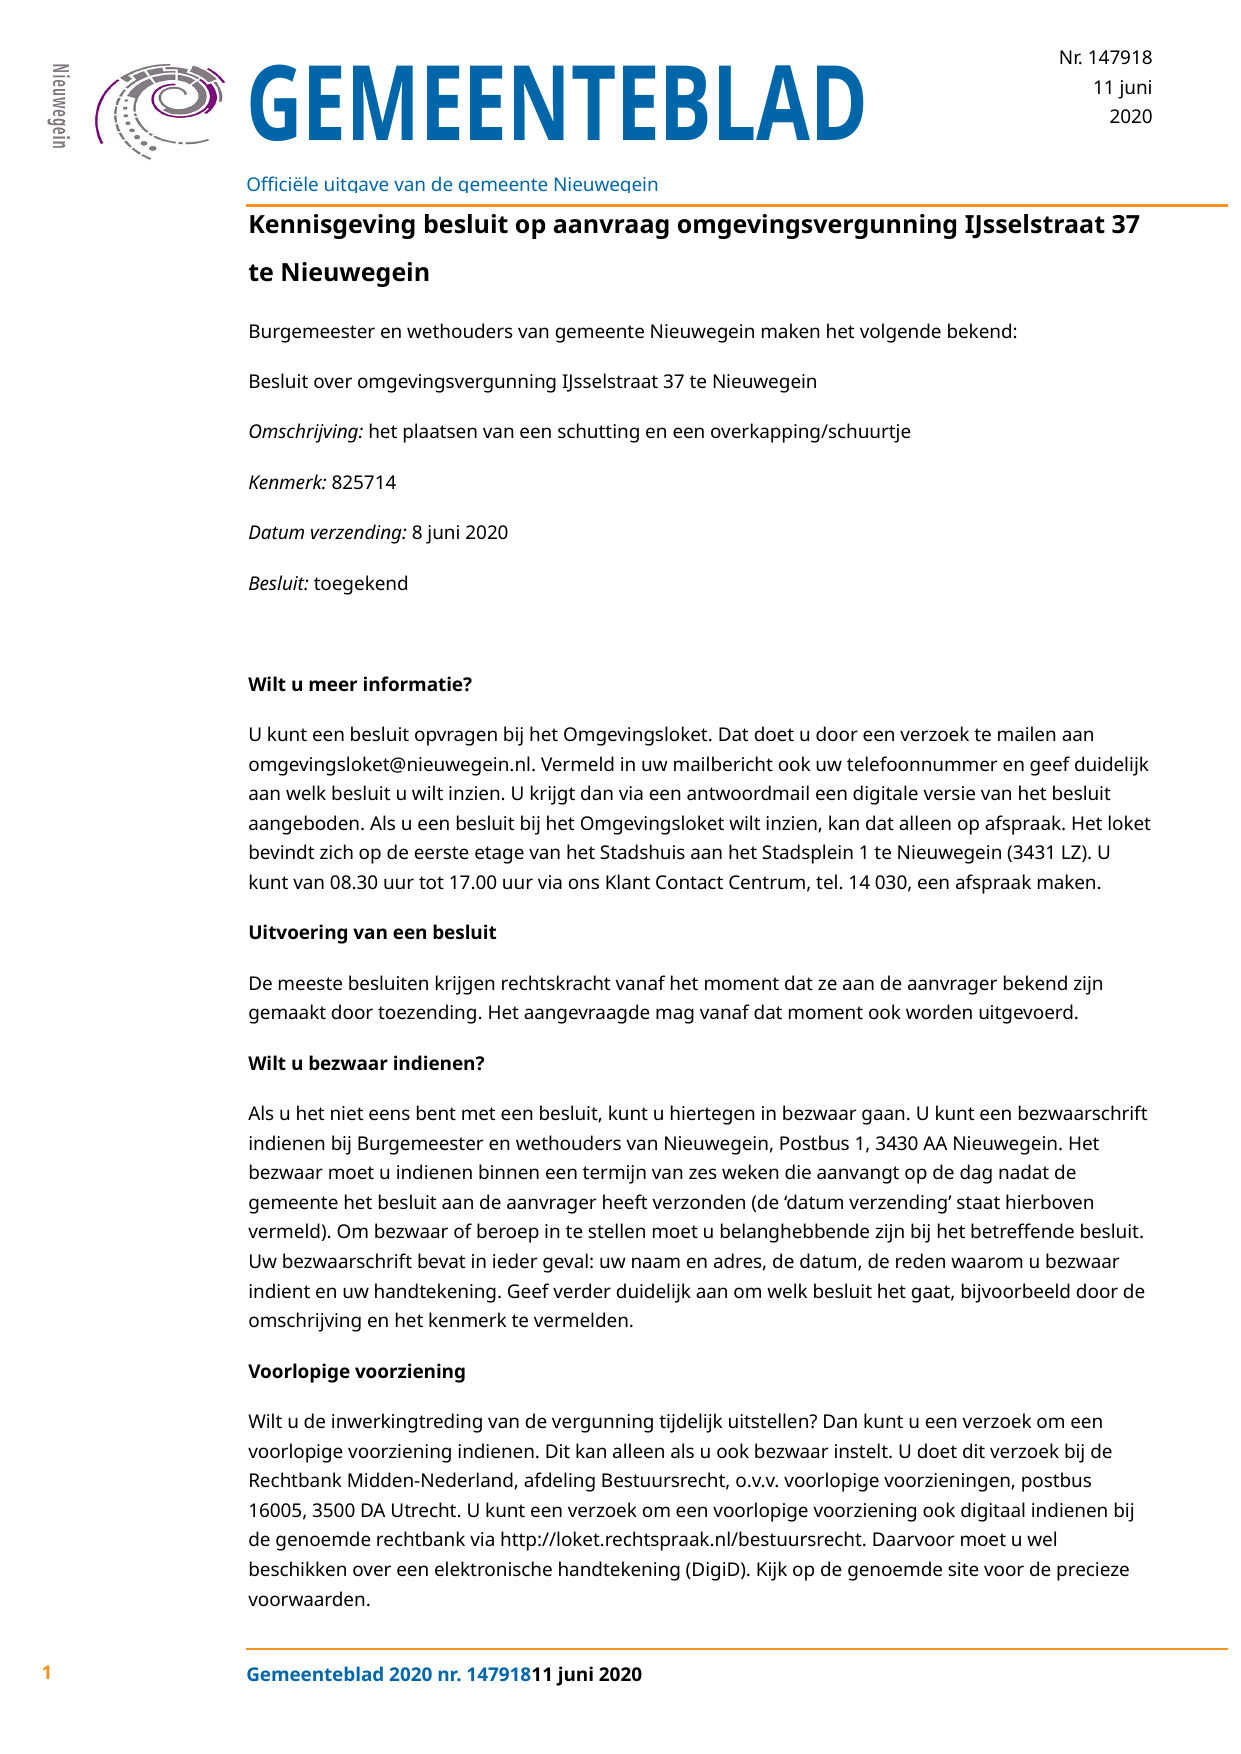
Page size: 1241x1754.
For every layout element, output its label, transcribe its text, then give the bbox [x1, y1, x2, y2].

text Uitvoering van een besluit [248, 919, 1152, 945]
text Wilt u de inwerkingtreding van de vergunning tijdelijk uitstellen? Dan kunt u een verzoek om een voorlopige voorziening indienen. Dit kan alleen als u ook bezwaar instelt. U doet dit verzoek bij de Rechtbank Midden-Nederland, afdeling Bestuursrecht, o.v.v. voorlopige voorzieningen, postbus 16005, 3500 DA Utrecht. U kunt een verzoek om een voorlopige voorziening ook digitaal indienen bij de genoemde rechtbank via http://loket.rechtspraak.nl/bestuursrecht. Daarvoor moet u wel beschikken over een elektronische handtekening (DigiD). Kijk op de genoemde site voor de precieze voorwaarden. [248, 1408, 1152, 1612]
text Datum verzending: 8 juni 2020 [248, 519, 1152, 545]
text Wilt u meer informatie? [248, 671, 1152, 697]
text Voorlopige voorziening [248, 1358, 1152, 1384]
text De meeste besluiten krijgen rechtskracht vanaf het moment dat ze aan de aanvrager bekend zijn gemaakt door toezending. Het aangevraagde mag vanaf dat moment ook worden uitgevoerd. [248, 970, 1152, 1025]
text Besluit over omgevingsvergunning IJsselstraat 37 te Nieuwegein [248, 368, 1152, 394]
text U kunt een besluit opvragen bij het Omgevingsloket. Dat doet u door een verzoek te mailen aan omgevingsloket@nieuwegein.nl. Vermeld in uw mailbericht ook uw telefoonnummer en geef duidelijk aan welk besluit u wilt inzien. U krijgt dan via een antwoordmail een digitale versie van het besluit aangeboden. Als u een besluit bij het Omgevingsloket wilt inzien, kan dat alleen op afspraak. Het loket bevindt zich op de eerste etage van het Stadshuis aan het Stadsplein 1 te Nieuwegein (3431 LZ). U kunt van 08.30 uur tot 17.00 uur via ons Klant Contact Centrum, tel. 14 030, een afspraak maken. [248, 721, 1152, 895]
text Omschrijving: het plaatsen van een schutting en een overkapping/schuurtje [248, 419, 1152, 444]
text Burgemeester en wethouders van gemeente Nieuwegein maken het volgende bekend: [248, 318, 1152, 344]
text Als u het niet eens bent met een besluit, kunt u hiertegen in bezwaar gaan. U kunt een bezwaarschrift indienen bij Burgemeester en wethouders van Nieuwegein, Postbus 1, 3430 AA Nieuwegein. Het bezwaar moet u indienen binnen een termijn van zes weken die aanvangt op de dag nadat de gemeente het besluit aan de aanvrager heeft verzonden (de ‘datum verzending’ staat hierboven vermeld). Om bezwaar of beroep in te stellen moet u belanghebbende zijn bij het betreffende besluit. Uw bezwaarschrift bevat in ieder geval: uw naam en adres, de datum, de reden waarom u bezwaar indient en uw handtekening. Geef verder duidelijk aan om welk besluit het gaat, bijvoorbeeld door de omschrijving en het kenmerk te vermelden. [248, 1100, 1152, 1333]
picture [41, 47, 231, 172]
text Kenmerk: 825714 [248, 469, 1152, 495]
text Besluit: toegekend [248, 570, 1152, 596]
text Kennisgeving besluit op aanvraag omgevingsvergunning IJsselstraat 37 te Nieuwegein [248, 207, 1152, 288]
text Wilt u bezwaar indienen? [248, 1050, 1152, 1076]
